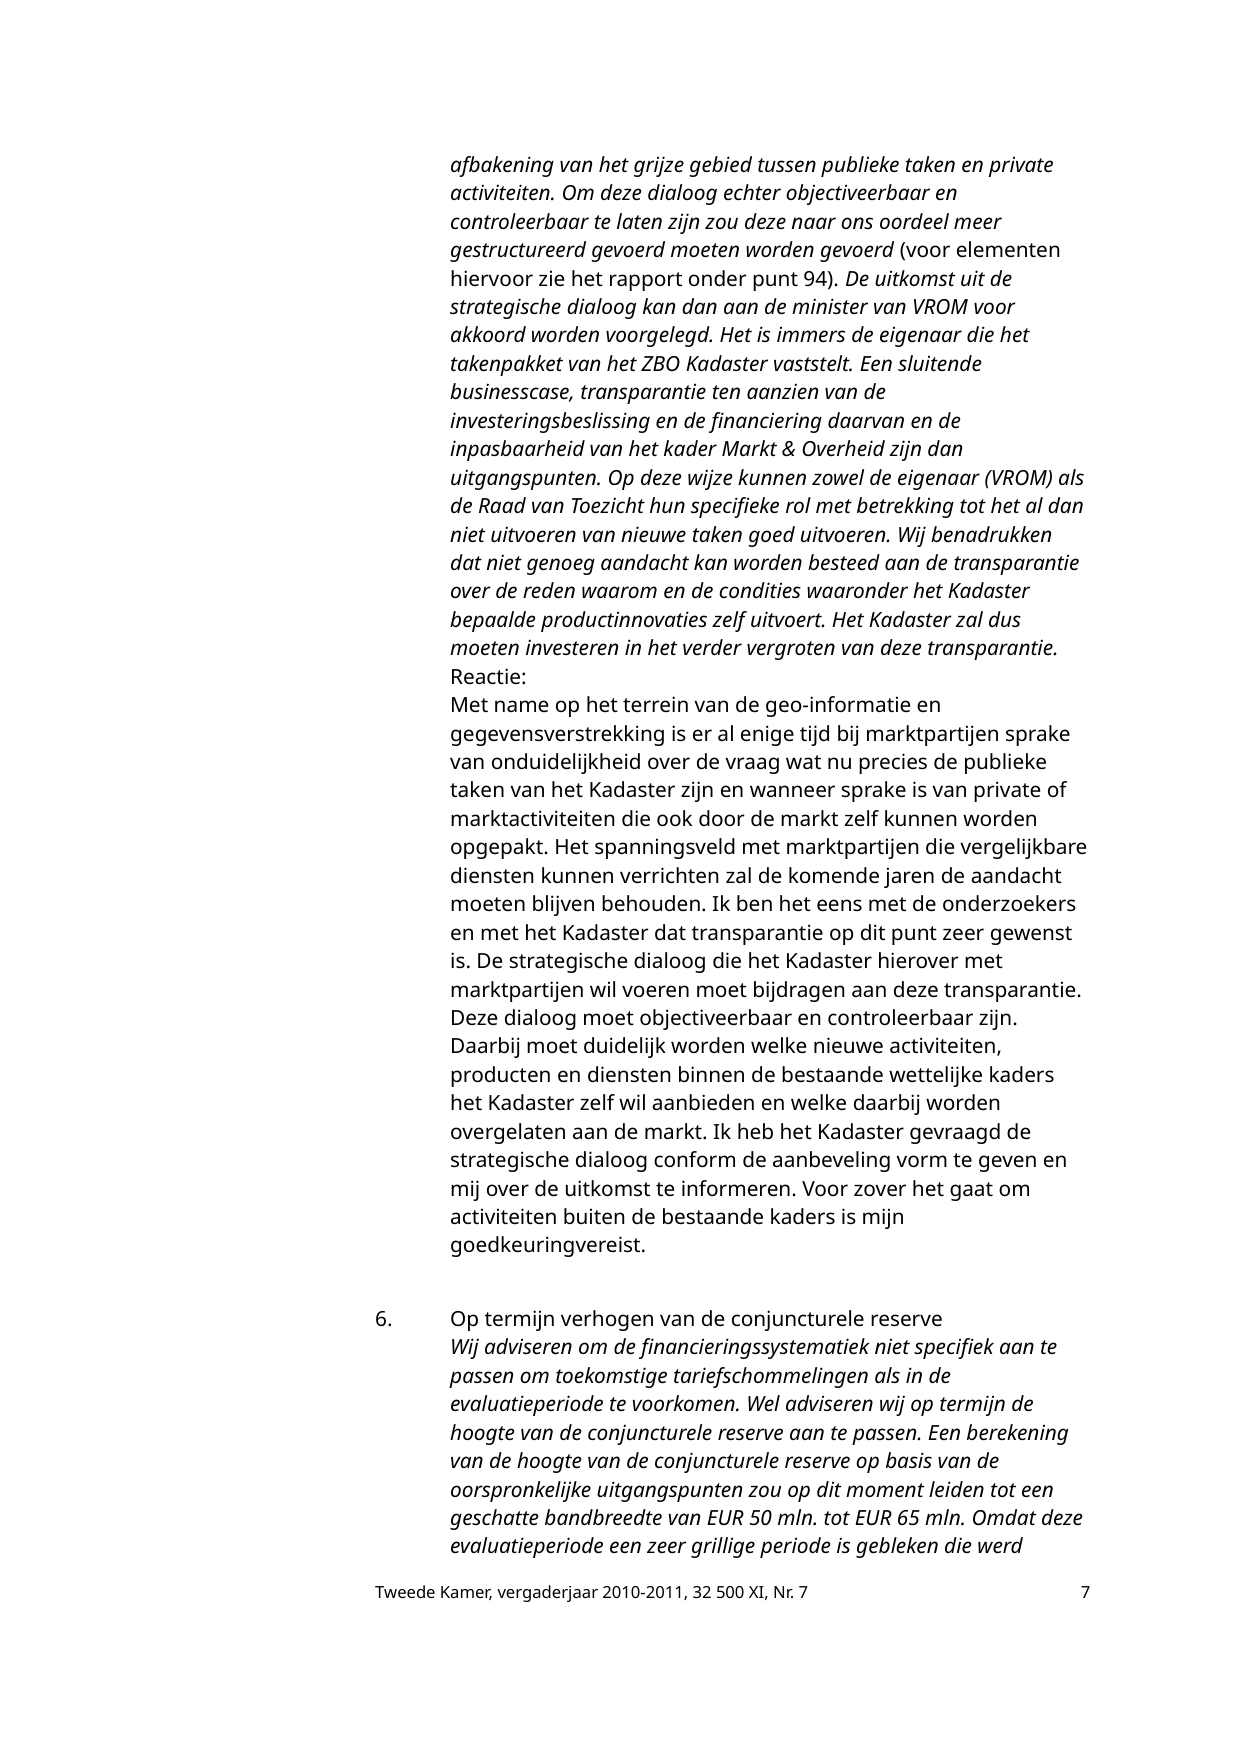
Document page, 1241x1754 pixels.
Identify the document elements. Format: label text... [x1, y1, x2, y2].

list Met name op het terrein van de geo-informatie en gegevensverstrekking is er al enige tijd bij marktpartijen sprake van onduidelijkheid over de vraag wat nu precies de publieke taken van het Kadaster zijn en wanneer sprake is van private of marktactiviteiten die ook door de markt zelf kunnen worden opgepakt. Het spanningsveld met marktpartijen die vergelijkbare diensten kunnen verrichten zal de komende jaren de aandacht moeten blijven behouden. Ik ben het eens met de onderzoekers en met het Kadaster dat transparantie op dit punt zeer gewenst is. De strategische dialoog die het Kadaster hierover met marktpartijen wil voeren moet bijdragen aan deze transparantie. Deze dialoog moet objectiveerbaar en controleerbaar zijn. Daarbij moet duidelijk worden welke nieuwe activiteiten, producten en diensten binnen de bestaande wettelijke kaders het Kadaster zelf wil aanbieden en welke daarbij worden overgelaten aan de markt. Ik heb het Kadaster gevraagd de strategische dialoog conform de aanbeveling vorm te geven en mij over de uitkomst te informeren. Voor zover het gaat om activiteiten buiten de bestaande kaders is mijn goedkeuringvereist. [375, 690, 1090, 1259]
list Wij adviseren om de financieringssystematiek niet specifiek aan te passen om toekomstige tariefschommelingen als in de evaluatieperiode te voorkomen. Wel adviseren wij op termijn de hoogte van de conjuncturele reserve aan te passen. Een berekening van de hoogte van de conjuncturele reserve op basis van de oorspronkelijke uitgangspunten zou op dit moment leiden tot een geschatte bandbreedte van EUR 50 mln. tot EUR 65 mln. Omdat deze evaluatieperiode een zeer grillige periode is gebleken die werd [375, 1332, 1090, 1560]
list afbakening van het grijze gebied tussen publieke taken en private activiteiten. Om deze dialoog echter objectiveerbaar en controleerbaar te laten zijn zou deze naar ons oordeel meer gestructureerd gevoerd moeten worden gevoerd (voor elementen hiervoor zie het rapport onder punt 94). De uitkomst uit de strategische dialoog kan dan aan de minister van VROM voor akkoord worden voorgelegd. Het is immers de eigenaar die het takenpakket van het ZBO Kadaster vaststelt. Een sluitende businesscase, transparantie ten aanzien van de investeringsbeslissing en de financiering daarvan en de inpasbaarheid van het kader Markt & Overheid zijn dan uitgangspunten. Op deze wijze kunnen zowel de eigenaar (VROM) als de Raad van Toezicht hun specifieke rol met betrekking tot het al dan niet uitvoeren van nieuwe taken goed uitvoeren. Wij benadrukken dat niet genoeg aandacht kan worden besteed aan de transparantie over de reden waarom en de condities waaronder het Kadaster bepaalde productinnovaties zelf uitvoert. Het Kadaster zal dus moeten investeren in het verder vergroten van deze transparantie. [375, 150, 1090, 662]
list Op termijn verhogen van de conjuncturele reserve [375, 1304, 1090, 1332]
list Reactie: [375, 662, 1090, 690]
